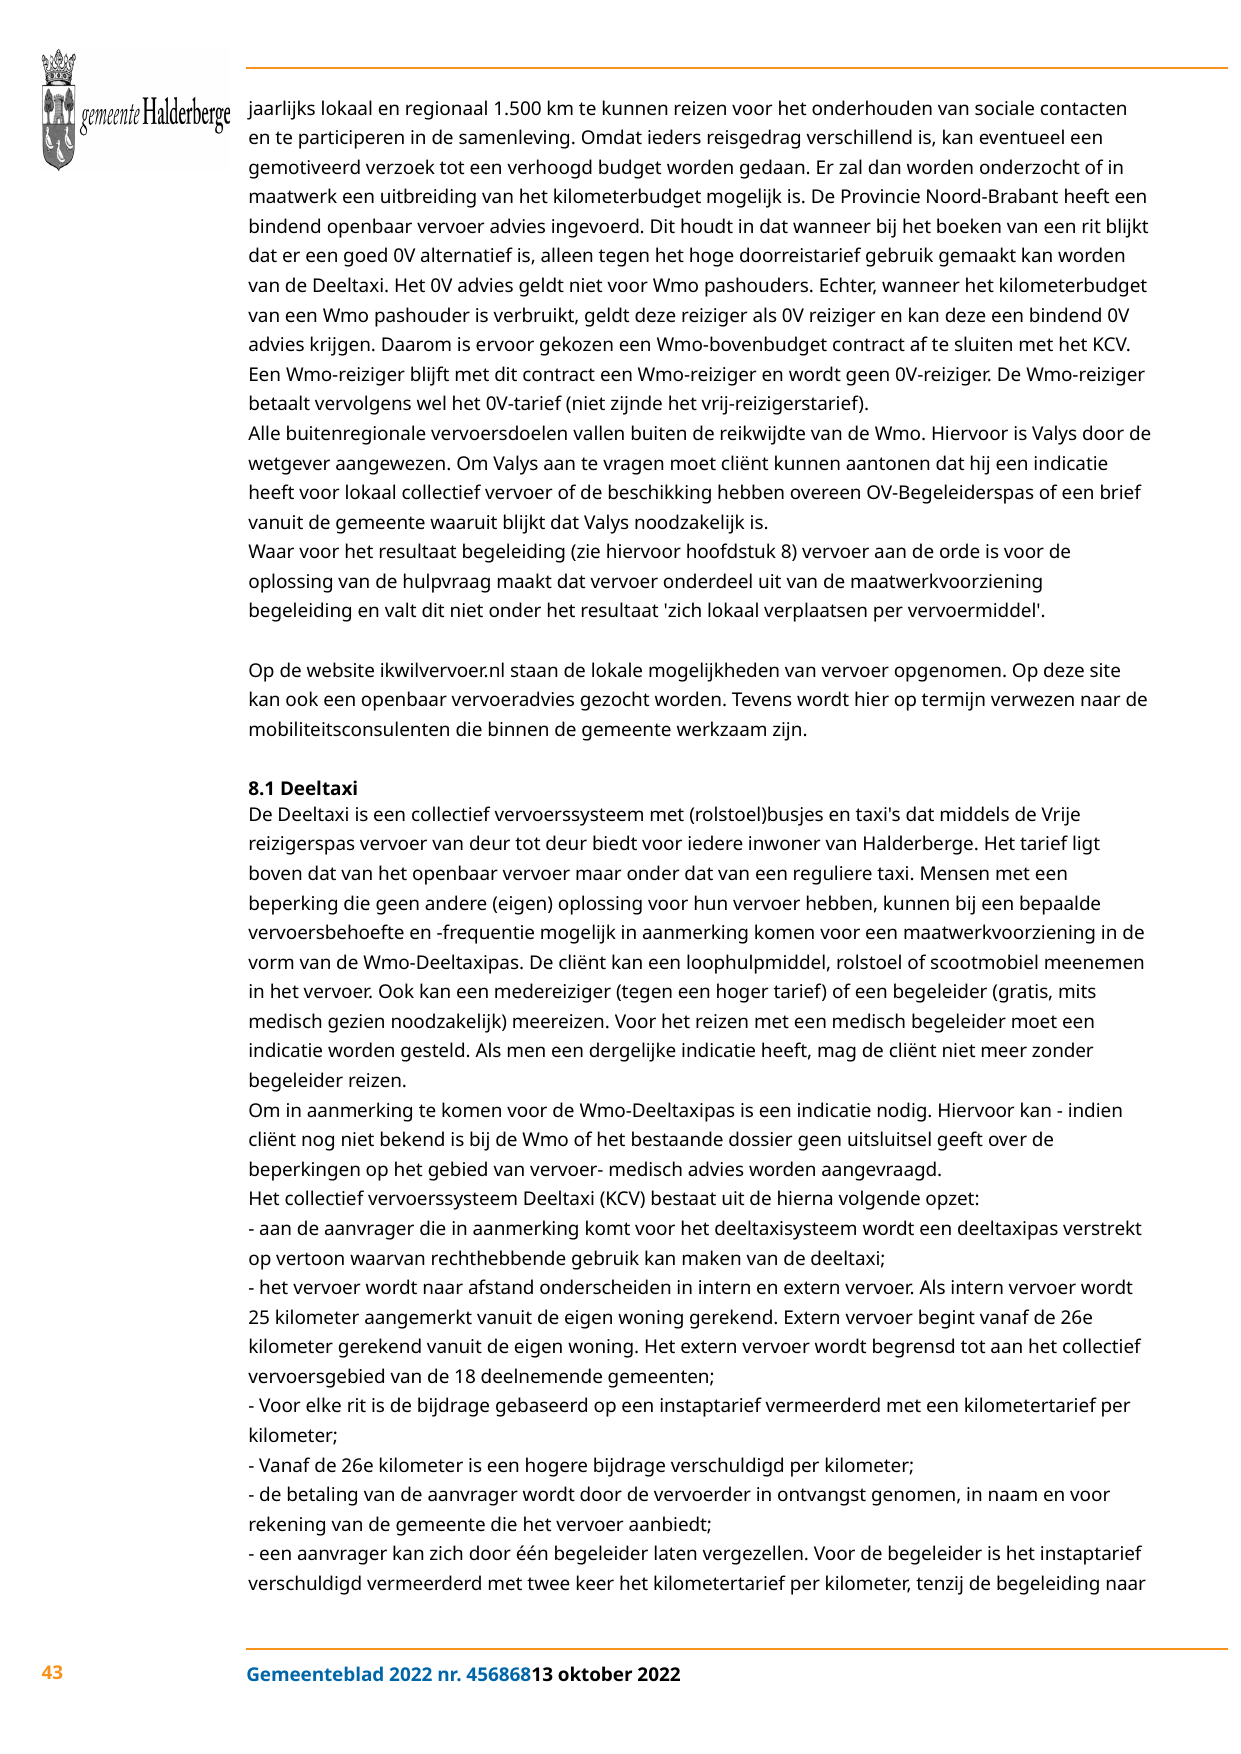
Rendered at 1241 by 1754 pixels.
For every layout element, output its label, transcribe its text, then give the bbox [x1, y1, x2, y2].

text Op de website ikwilvervoer.nl staan de lokale mogelijkheden van vervoer opgenomen. Op deze site kan ook een openbaar vervoeradvies gezocht worden. Tevens wordt hier op termijn verwezen naar de mobiliteitsconsulenten die binnen de gemeente werkzaam zijn. [248, 657, 1152, 742]
text 8.1 Deeltaxi [248, 775, 1152, 801]
text Alle buitenregionale vervoersdoelen vallen buiten de reikwijdte van de Wmo. Hiervoor is Valys door de wetgever aangewezen. Om Valys aan te vragen moet cliënt kunnen aantonen dat hij een indicatie heeft voor lokaal collectief vervoer of de beschikking hebben overeen OV-Begeleiderspas of een brief vanuit de gemeente waaruit blijkt dat Valys noodzakelijk is. [248, 420, 1152, 535]
text Het collectief vervoerssysteem Deeltaxi (KCV) bestaat uit de hierna volgende opzet: [248, 1186, 1152, 1211]
text - Voor elke rit is de bijdrage gebaseerd op een instaptarief vermeerderd met een kilometertarief per kilometer; [248, 1393, 1152, 1448]
text Waar voor het resultaat begeleiding (zie hiervoor hoofdstuk 8) vervoer aan de orde is voor de oplossing van de hulpvraag maakt dat vervoer onderdeel uit van de maatwerkvoorziening begeleiding en valt dit niet onder het resultaat 'zich lokaal verplaatsen per vervoermiddel'. [248, 538, 1152, 623]
text De Deeltaxi is een collectief vervoerssysteem met (rolstoel)busjes en taxi's dat middels de Vrije reizigerspas vervoer van deur tot deur biedt voor iedere inwoner van Halderberge. Het tarief ligt boven dat van het openbaar vervoer maar onder dat van een reguliere taxi. Mensen met een beperking die geen andere (eigen) oplossing voor hun vervoer hebben, kunnen bij een bepaalde vervoersbehoefte en -frequentie mogelijk in aanmerking komen voor een maatwerkvoorziening in de vorm van de Wmo-Deeltaxipas. De cliënt kan een loophulpmiddel, rolstoel of scootmobiel meenemen in het vervoer. Ook kan een medereiziger (tegen een hoger tarief) of een begeleider (gratis, mits medisch gezien noodzakelijk) meereizen. Voor het reizen met een medisch begeleider moet een indicatie worden gesteld. Als men een dergelijke indicatie heeft, mag de cliënt niet meer zonder begeleider reizen. [248, 801, 1152, 1093]
text - aan de aanvrager die in aanmerking komt voor het deeltaxisysteem wordt een deeltaxipas verstrekt op vertoon waarvan rechthebbende gebruik kan maken van de deeltaxi; [248, 1215, 1152, 1270]
text - de betaling van de aanvrager wordt door de vervoerder in ontvangst genomen, in naam en voor rekening van de gemeente die het vervoer aanbiedt; [248, 1481, 1152, 1537]
text - het vervoer wordt naar afstand onderscheiden in intern en extern vervoer. Als intern vervoer wordt 25 kilometer aangemerkt vanuit de eigen woning gerekend. Extern vervoer begint vanaf de 26e kilometer gerekend vanuit de eigen woning. Het extern vervoer wordt begrensd tot aan het collectief vervoersgebied van de 18 deelnemende gemeenten; [248, 1274, 1152, 1389]
text - Vanaf de 26e kilometer is een hogere bijdrage verschuldigd per kilometer; [248, 1452, 1152, 1477]
picture [41, 47, 231, 172]
text Om in aanmerking te komen voor de Wmo-Deeltaxipas is een indicatie nodig. Hiervoor kan - indien cliënt nog niet bekend is bij de Wmo of het bestaande dossier geen uitsluitsel geeft over de beperkingen op het gebied van vervoer- medisch advies worden aangevraagd. [248, 1097, 1152, 1182]
text - een aanvrager kan zich door één begeleider laten vergezellen. Voor de begeleider is het instaptarief verschuldigd vermeerderd met twee keer het kilometertarief per kilometer, tenzij de begeleiding naar [248, 1541, 1152, 1596]
text jaarlijks lokaal en regionaal 1.500 km te kunnen reizen voor het onderhouden van sociale contacten en te participeren in de samenleving. Omdat ieders reisgedrag verschillend is, kan eventueel een gemotiveerd verzoek tot een verhoogd budget worden gedaan. Er zal dan worden onderzocht of in maatwerk een uitbreiding van het kilometerbudget mogelijk is. De Provincie Noord-Brabant heeft een bindend openbaar vervoer advies ingevoerd. Dit houdt in dat wanneer bij het boeken van een rit blijkt dat er een goed 0V alternatief is, alleen tegen het hoge doorreistarief gebruik gemaakt kan worden van de Deeltaxi. Het 0V advies geldt niet voor Wmo pashouders. Echter, wanneer het kilometerbudget van een Wmo pashouder is verbruikt, geldt deze reiziger als 0V reiziger en kan deze een bindend 0V advies krijgen. Daarom is ervoor gekozen een Wmo-bovenbudget contract af te sluiten met het KCV. Een Wmo-reiziger blijft met dit contract een Wmo-reiziger en wordt geen 0V-reiziger. De Wmo-reiziger betaalt vervolgens wel het 0V-tarief (niet zijnde het vrij-reizigerstarief). [248, 95, 1152, 416]
